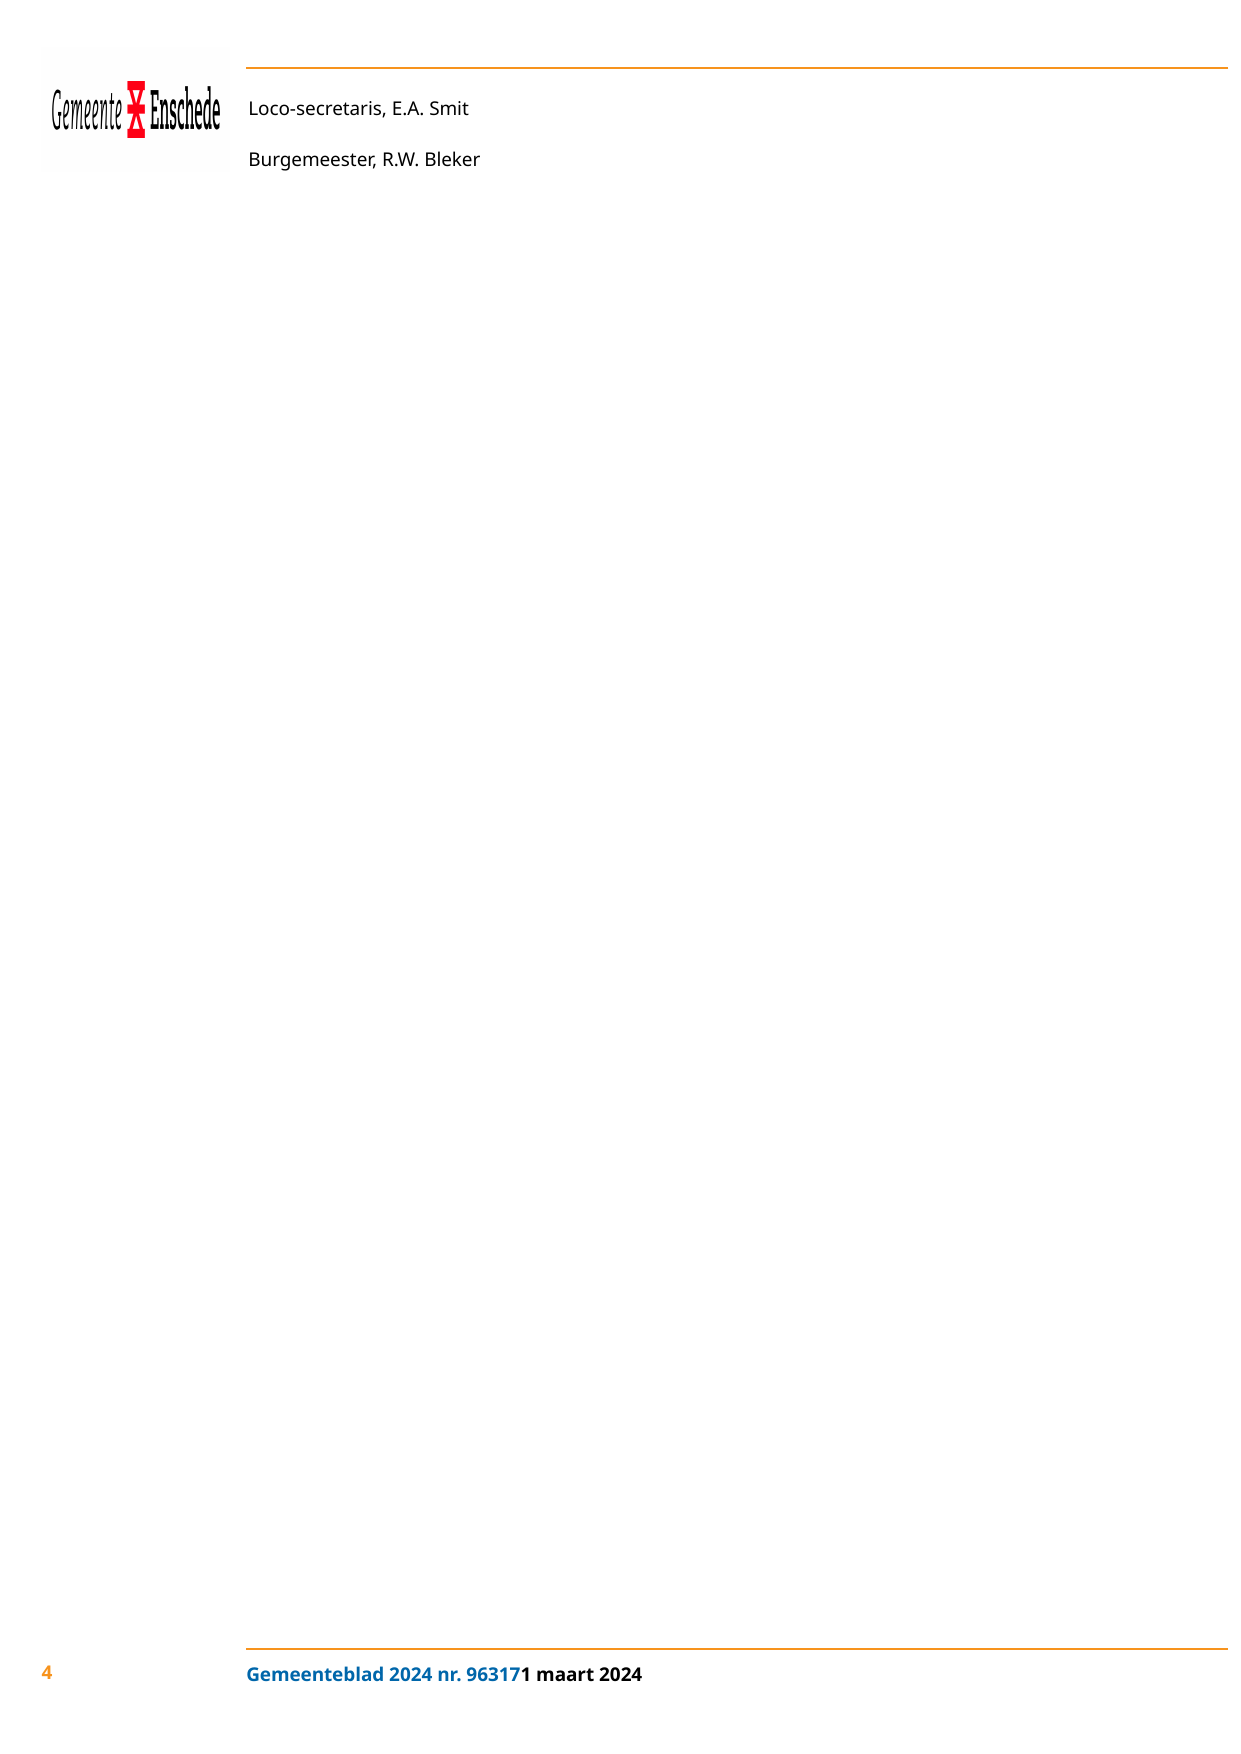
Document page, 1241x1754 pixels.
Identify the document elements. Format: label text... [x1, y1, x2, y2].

picture [41, 47, 231, 172]
text Loco-secretaris, E.A. Smit [248, 95, 1152, 121]
text Burgemeester, R.W. Bleker [248, 146, 1152, 172]
